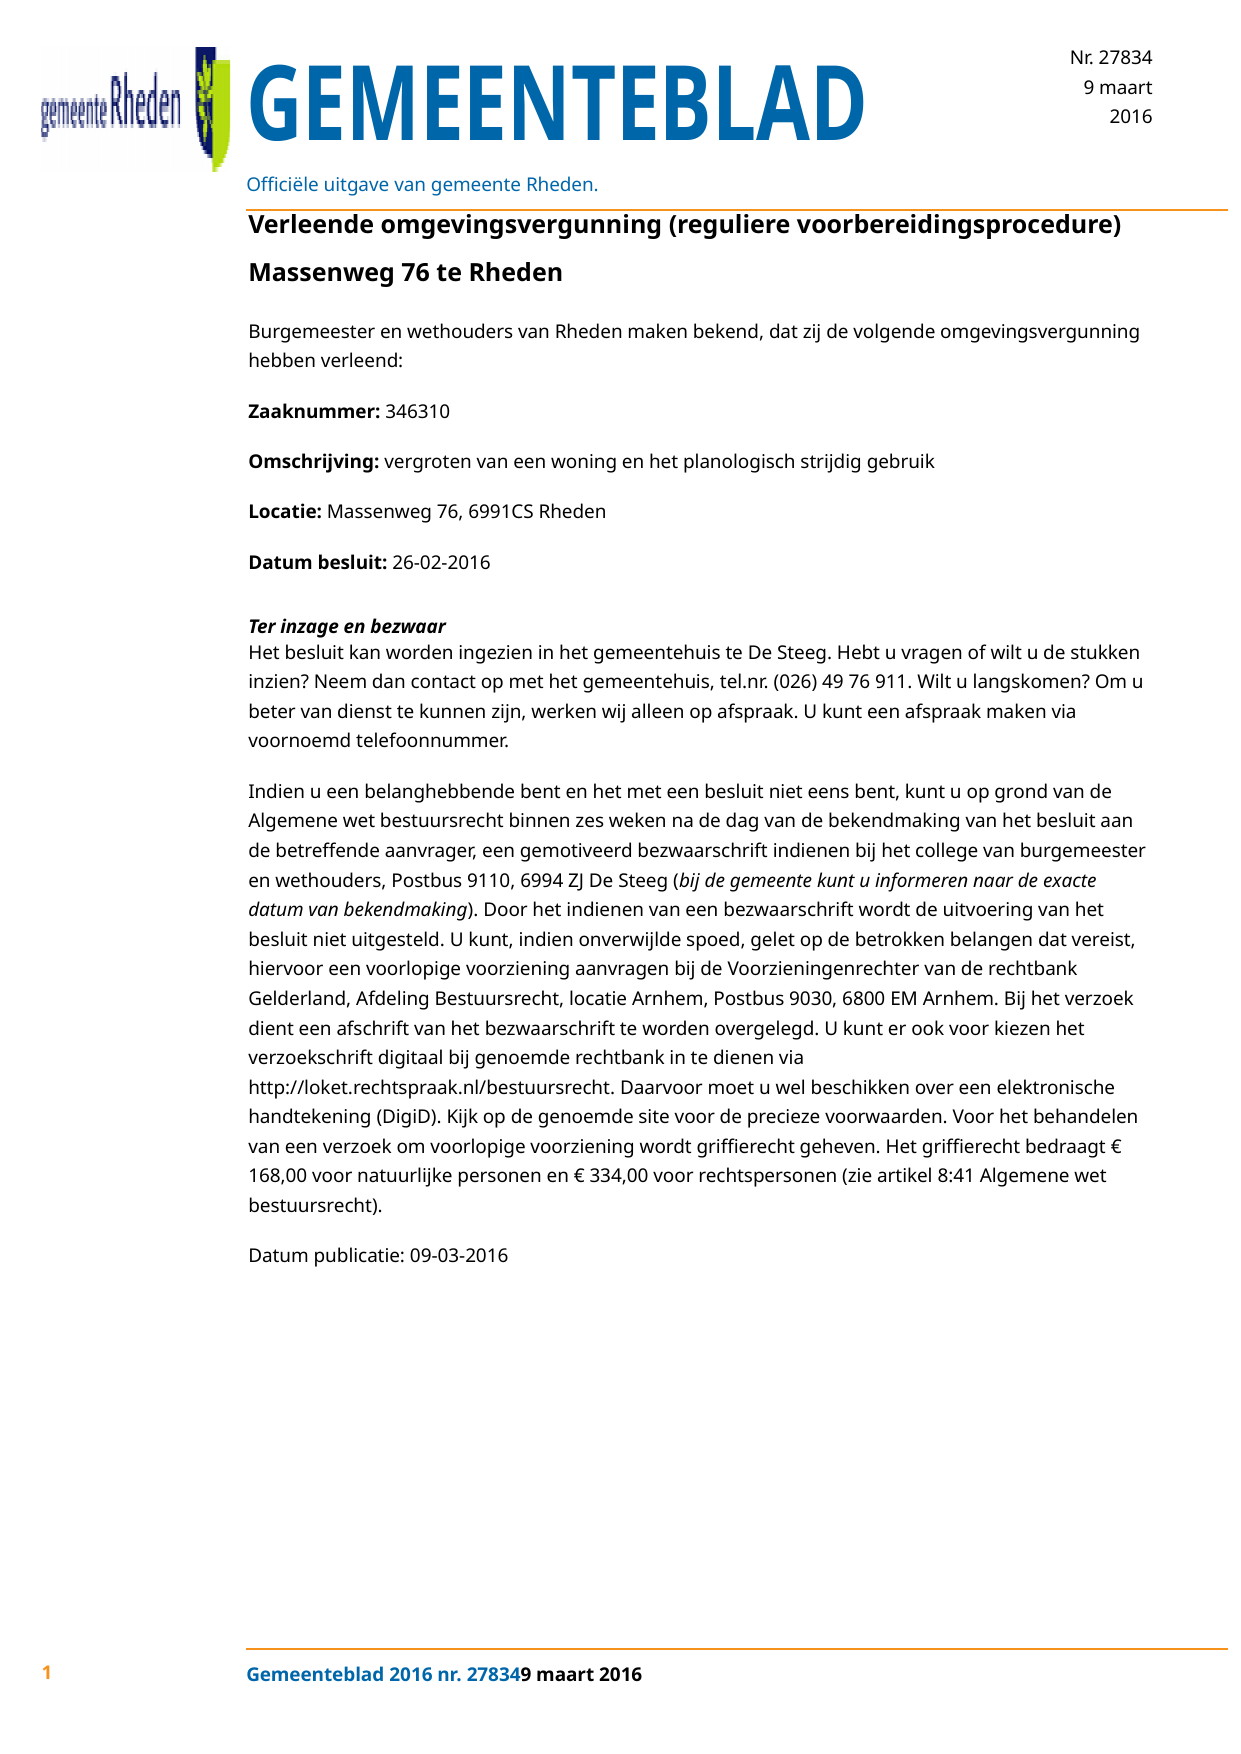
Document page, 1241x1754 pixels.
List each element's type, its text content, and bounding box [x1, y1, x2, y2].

text Datum besluit: 26-02-2016 [248, 549, 1152, 575]
text Verleende omgevingsvergunning (reguliere voorbereidingsprocedure) Massenweg 76 te Rheden [248, 211, 1152, 288]
text Indien u een belanghebbende bent en het met een besluit niet eens bent, kunt u op grond van de Algemene wet bestuursrecht binnen zes weken na de dag van de bekendmaking van het besluit aan de betreffende aanvrager, een gemotiveerd bezwaarschrift indienen bij het college van burgemeester en wethouders, Postbus 9110, 6994 ZJ De Steeg (bij de gemeente kunt u informeren naar de exacte datum van bekendmaking). Door het indienen van een bezwaarschrift wordt de uitvoering van het besluit niet uitgesteld. U kunt, indien onverwijlde spoed, gelet op de betrokken belangen dat vereist, hiervoor een voorlopige voorziening aanvragen bij de Voorzieningenrechter van de rechtbank Gelderland, Afdeling Bestuursrecht, locatie Arnhem, Postbus 9030, 6800 EM Arnhem. Bij het verzoek dient een afschrift van het bezwaarschrift te worden overgelegd. U kunt er ook voor kiezen het verzoekschrift digitaal bij genoemde rechtbank in te dienen via http://loket.rechtspraak.nl/bestuursrecht. Daarvoor moet u wel beschikken over een elektronische handtekening (DigiD). Kijk op de genoemde site voor de precieze voorwaarden. Voor het behandelen van een verzoek om voorlopige voorziening wordt griffierecht geheven. Het griffierecht bedraagt € 168,00 voor natuurlijke personen en € 334,00 voor rechtspersonen (zie artikel 8:41 Algemene wet bestuursrecht). [248, 778, 1152, 1218]
text Locatie: Massenweg 76, 6991CS Rheden [248, 499, 1152, 524]
text Ter inzage en bezwaar [248, 613, 1152, 639]
text Het besluit kan worden ingezien in het gemeentehuis te De Steeg. Hebt u vragen of wilt u de stukken inzien? Neem dan contact op met het gemeentehuis, tel.nr. (026) 49 76 911. Wilt u langskomen? Om u beter van dienst te kunnen zijn, werken wij alleen op afspraak. U kunt een afspraak maken via voornoemd telefoonnummer. [248, 639, 1152, 753]
text Burgemeester en wethouders van Rheden maken bekend, dat zij de volgende omgevingsvergunning hebben verleend: [248, 318, 1152, 373]
text Datum publicatie: 09-03-2016 [248, 1243, 1152, 1268]
text Zaaknummer: 346310 [248, 398, 1152, 424]
picture [41, 47, 231, 172]
text Omschrijving: vergroten van een woning en het planologisch strijdig gebruik [248, 448, 1152, 474]
